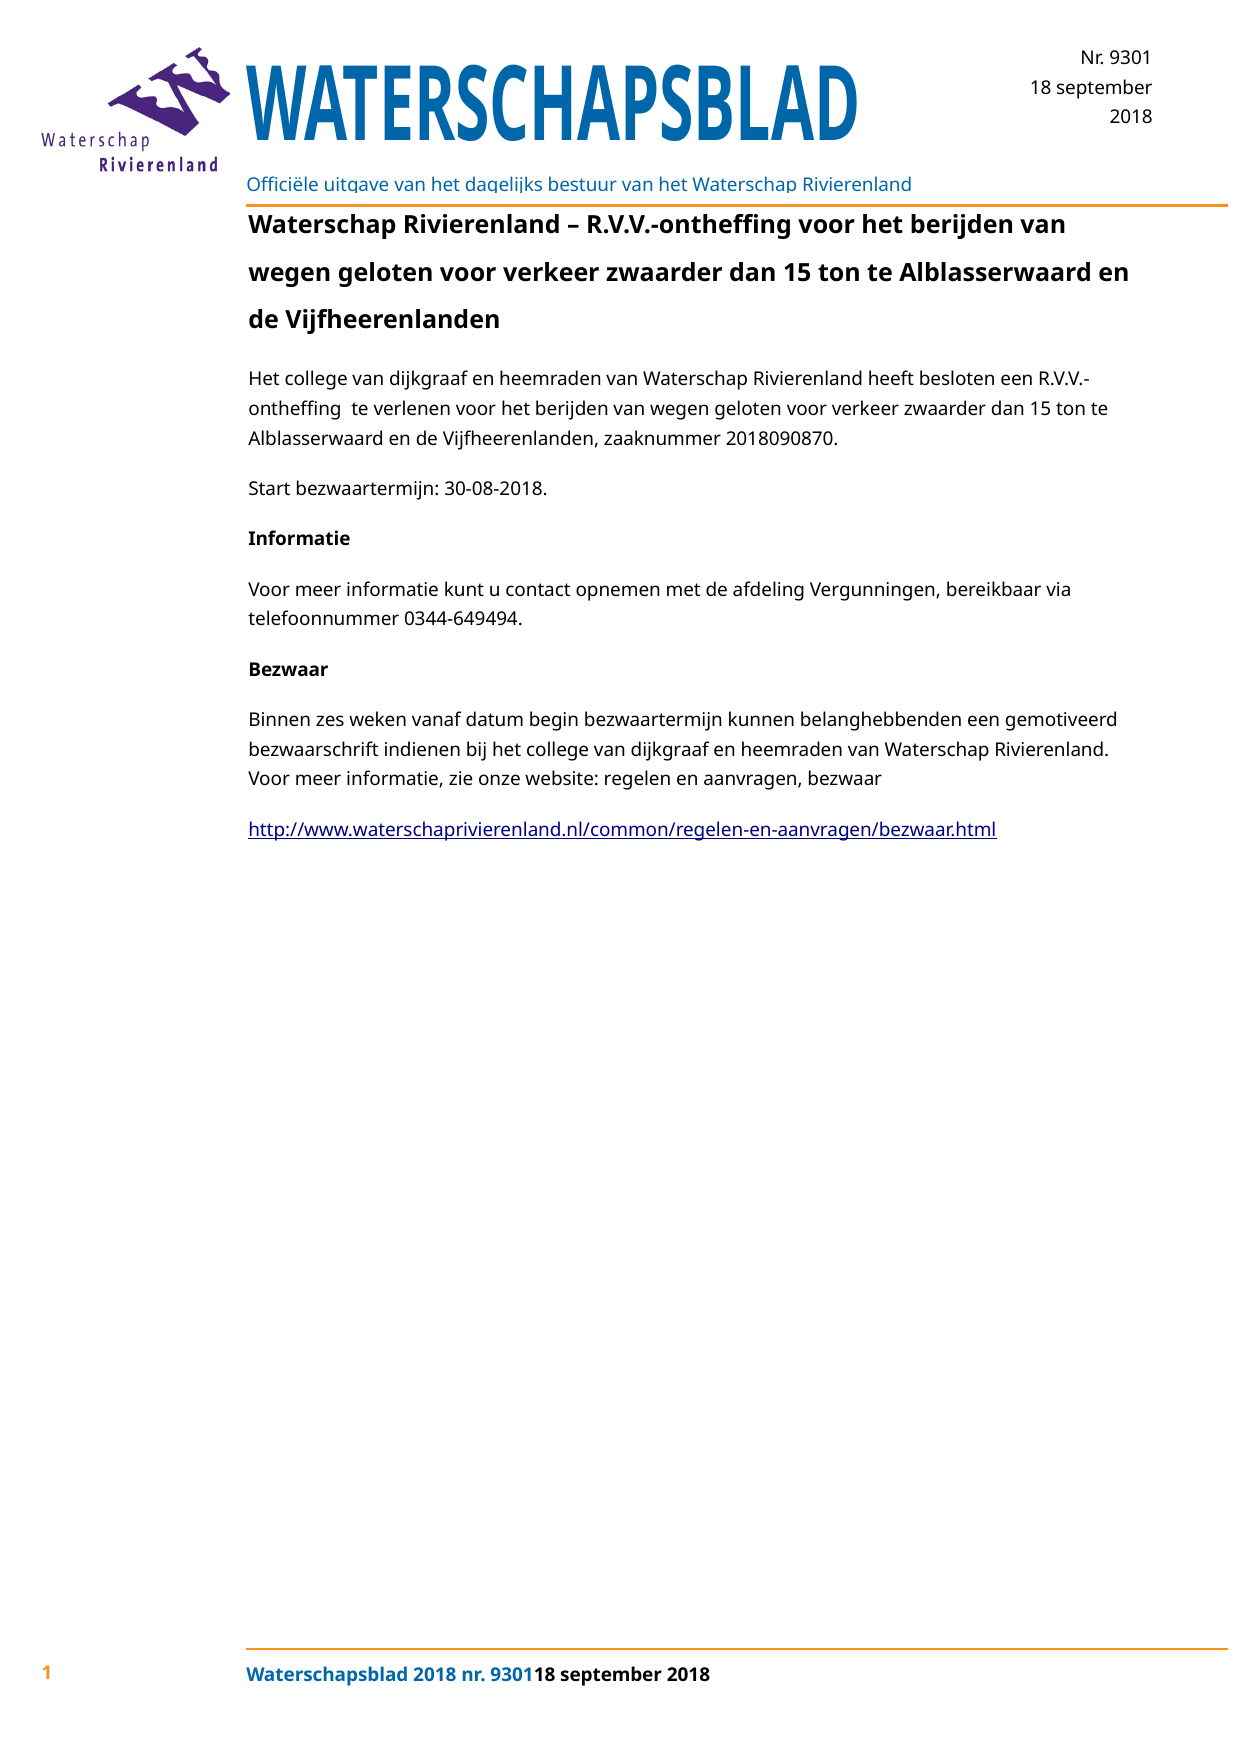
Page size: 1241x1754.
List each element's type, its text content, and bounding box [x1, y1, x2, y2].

picture [41, 47, 231, 172]
text http://www.waterschaprivierenland.nl/common/regelen-en-aanvragen/bezwaar.html [248, 816, 1152, 842]
text Informatie [248, 526, 1152, 551]
text Binnen zes weken vanaf datum begin bezwaartermijn kunnen belanghebbenden een gemotiveerd bezwaarschrift indienen bij het college van dijkgraaf en heemraden van Waterschap Rivierenland. Voor meer informatie, zie onze website: regelen en aanvragen, bezwaar [248, 706, 1152, 791]
text Start bezwaartermijn: 30-08-2018. [248, 475, 1152, 501]
text Voor meer informatie kunt u contact opnemen met de afdeling Vergunningen, bereikbaar via telefoonnummer 0344-649494. [248, 576, 1152, 631]
text Waterschap Rivierenland – R.V.V.-ontheffing voor het berijden van wegen geloten voor verkeer zwaarder dan 15 ton te Alblasserwaard en de Vijfheerenlanden [248, 207, 1152, 336]
text Bezwaar [248, 656, 1152, 682]
text Het college van dijkgraaf en heemraden van Waterschap Rivierenland heeft besloten een R.V.V.-ontheffing te verlenen voor het berijden van wegen geloten voor verkeer zwaarder dan 15 ton te Alblasserwaard en de Vijfheerenlanden, zaaknummer 2018090870. [248, 366, 1152, 450]
